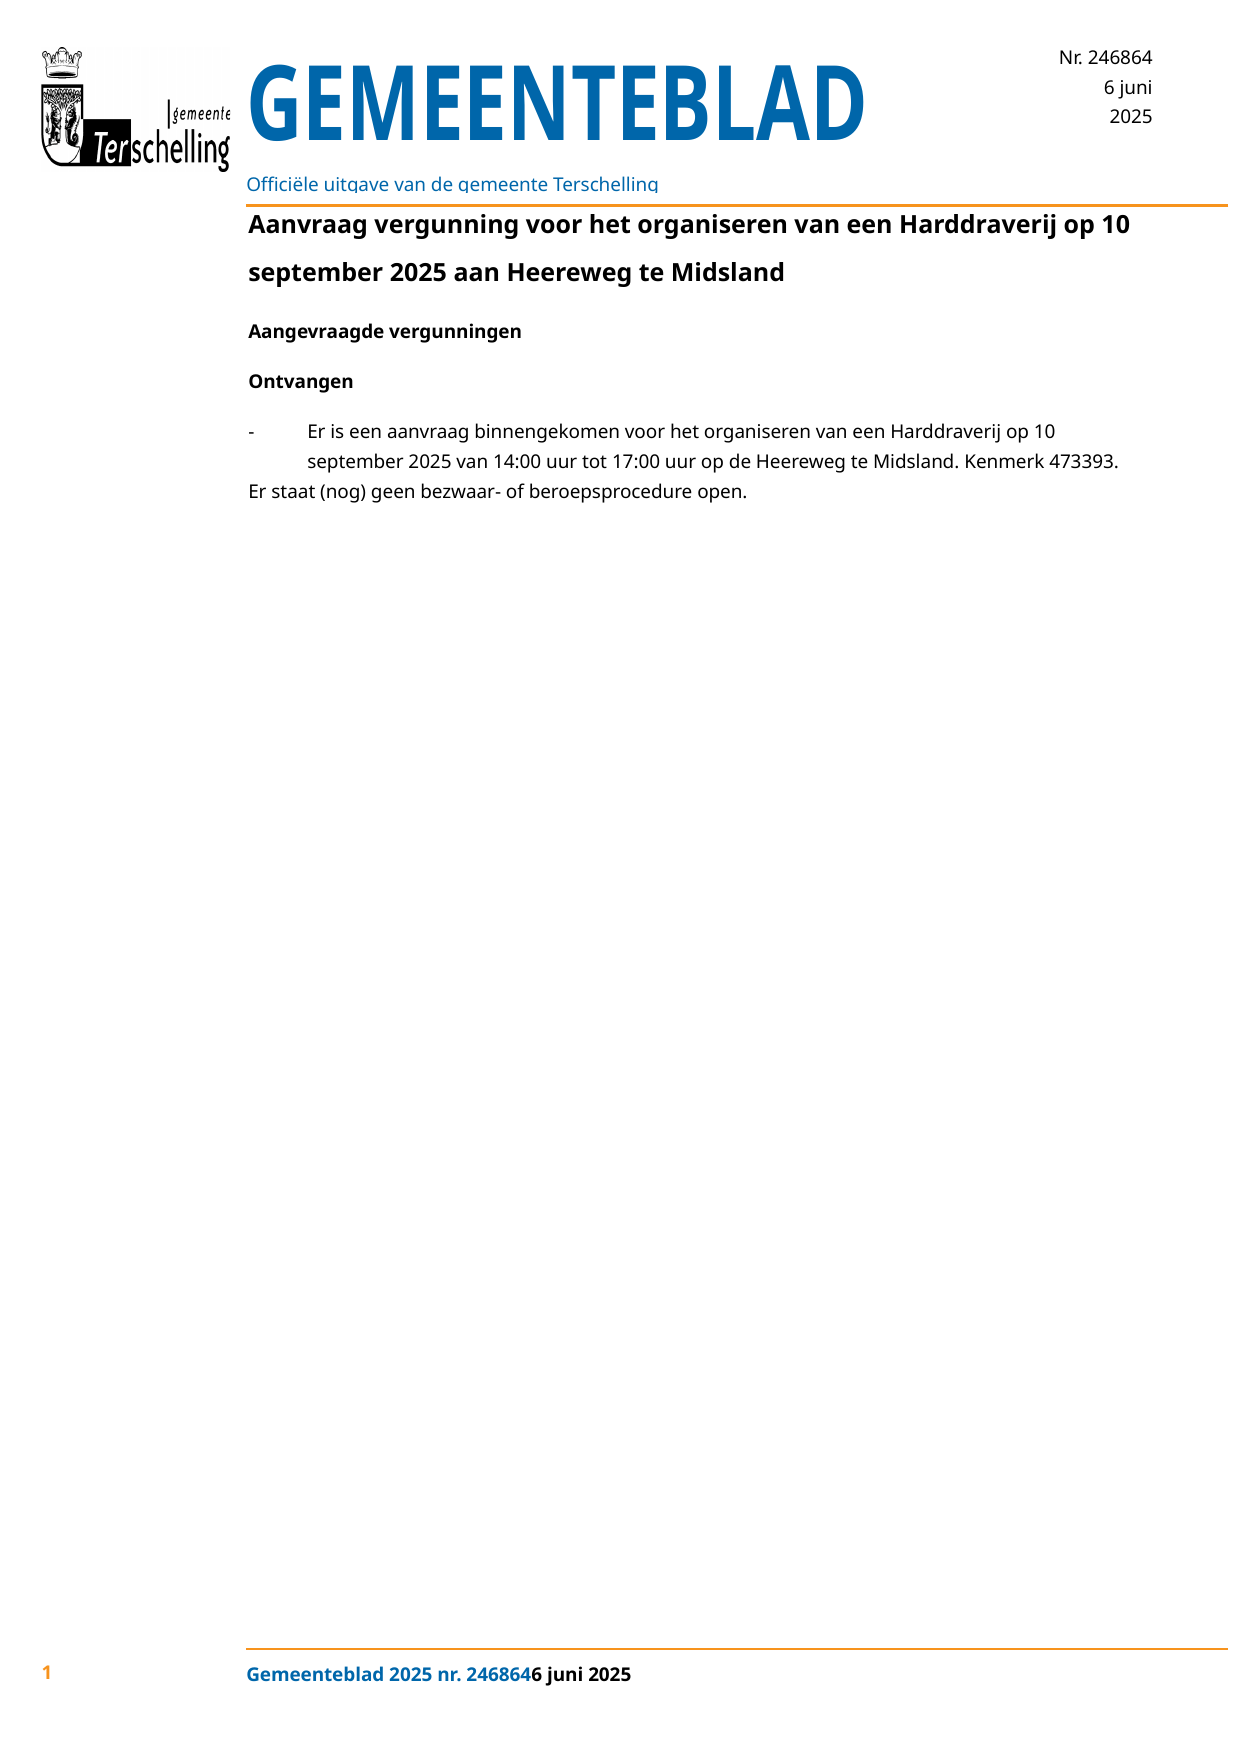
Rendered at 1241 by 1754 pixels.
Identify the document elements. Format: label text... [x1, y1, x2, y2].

text Er staat (nog) geen bezwaar- of beroepsprocedure open. [248, 478, 1152, 504]
text Aanvraag vergunning voor het organiseren van een Harddraverij op 10 september 2025 aan Heereweg te Midsland [248, 207, 1152, 288]
list Er is een aanvraag binnengekomen voor het organiseren van een Harddraverij op 10 september 2025 van 14:00 uur tot 17:00 uur op de Heereweg te Midsland. Kenmerk 473393. [248, 419, 1152, 474]
picture [41, 47, 231, 172]
text Aangevraagde vergunningen [248, 318, 1152, 344]
text Ontvangen [248, 368, 1152, 394]
